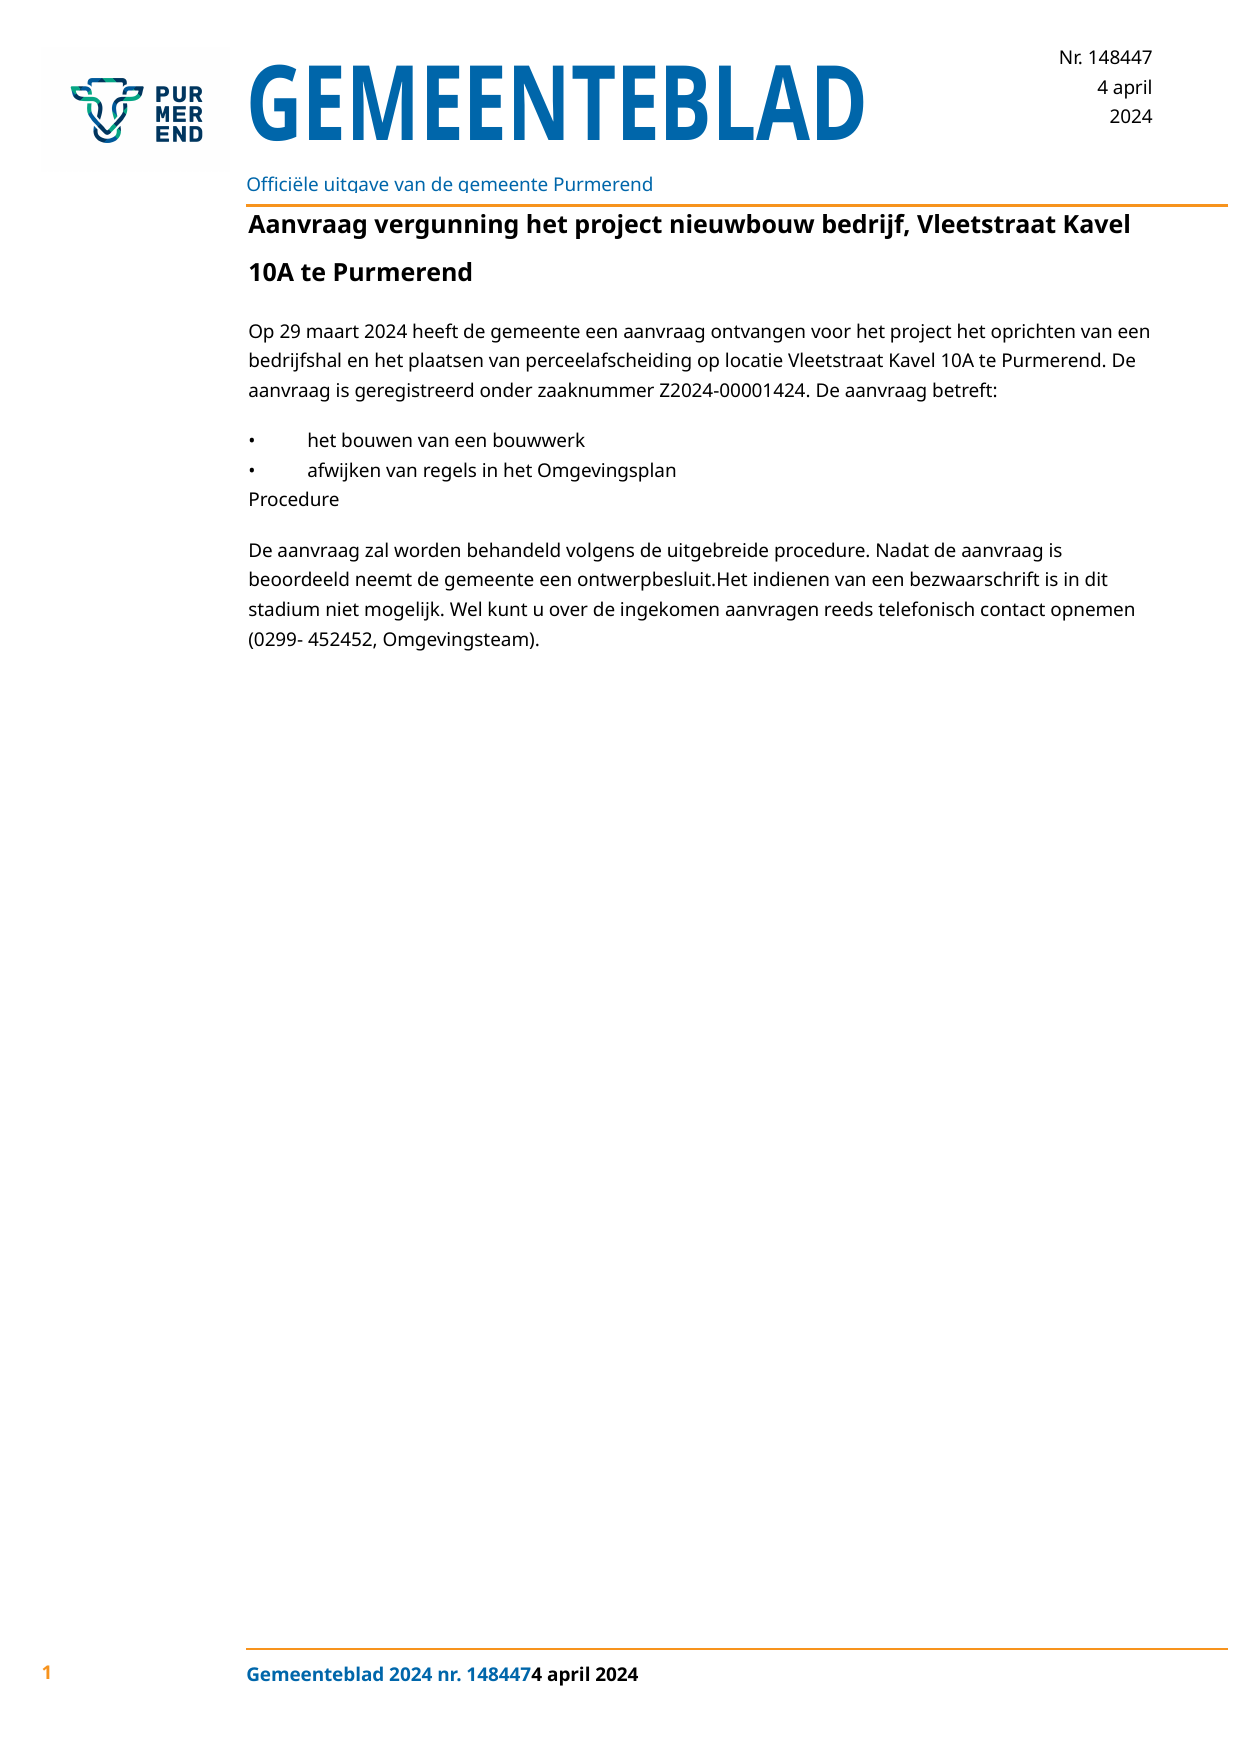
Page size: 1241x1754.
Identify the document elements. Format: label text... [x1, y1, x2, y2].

list het bouwen van een bouwwerk [248, 427, 1152, 453]
text Aanvraag vergunning het project nieuwbouw bedrijf, Vleetstraat Kavel 10A te Purmerend [248, 207, 1152, 288]
list afwijken van regels in het Omgevingsplan [248, 457, 1152, 483]
text De aanvraag zal worden behandeld volgens de uitgebreide procedure. Nadat de aanvraag is beoordeeld neemt de gemeente een ontwerpbesluit.Het indienen van een bezwaarschrift is in dit stadium niet mogelijk. Wel kunt u over de ingekomen aanvragen reeds telefonisch contact opnemen (0299- 452452, Omgevingsteam). [248, 537, 1152, 652]
text Op 29 maart 2024 heeft de gemeente een aanvraag ontvangen voor het project het oprichten van een bedrijfshal en het plaatsen van perceelafscheiding op locatie Vleetstraat Kavel 10A te Purmerend. De aanvraag is geregistreerd onder zaaknummer Z2024-00001424. De aanvraag betreft: [248, 318, 1152, 403]
picture [41, 47, 231, 172]
text Procedure [248, 487, 1152, 512]
